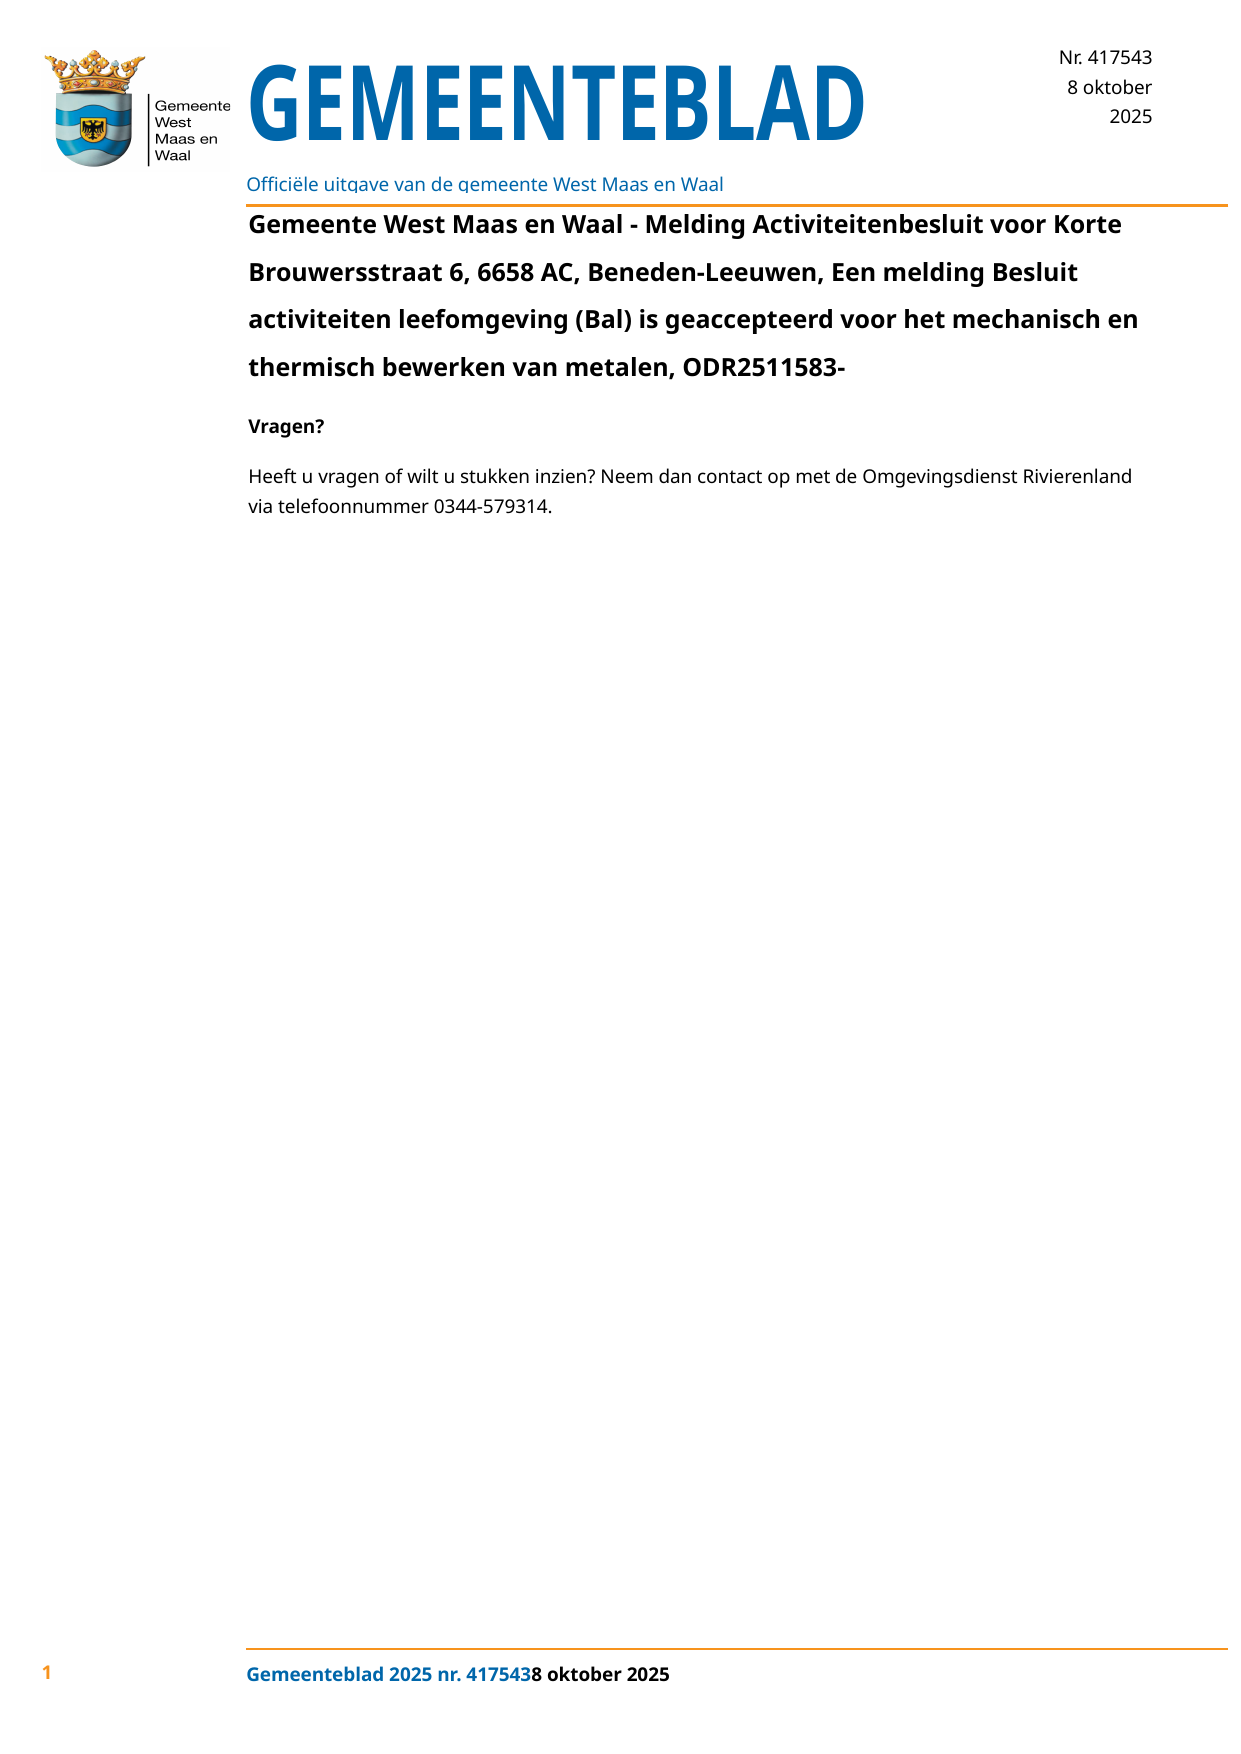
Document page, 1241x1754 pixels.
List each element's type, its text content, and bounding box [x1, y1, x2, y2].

picture [41, 47, 231, 172]
text Heeft u vragen of wilt u stukken inzien? Neem dan contact op met de Omgevingsdienst Rivierenland via telefoonnummer 0344-579314. [248, 463, 1152, 519]
text Vragen? [248, 413, 1152, 439]
text Gemeente West Maas en Waal - Melding Activiteitenbesluit voor Korte Brouwersstraat 6, 6658 AC, Beneden-Leeuwen, Een melding Besluit activiteiten leefomgeving (Bal) is geaccepteerd voor het mechanisch en thermisch bewerken van metalen, ODR2511583- [248, 207, 1152, 384]
